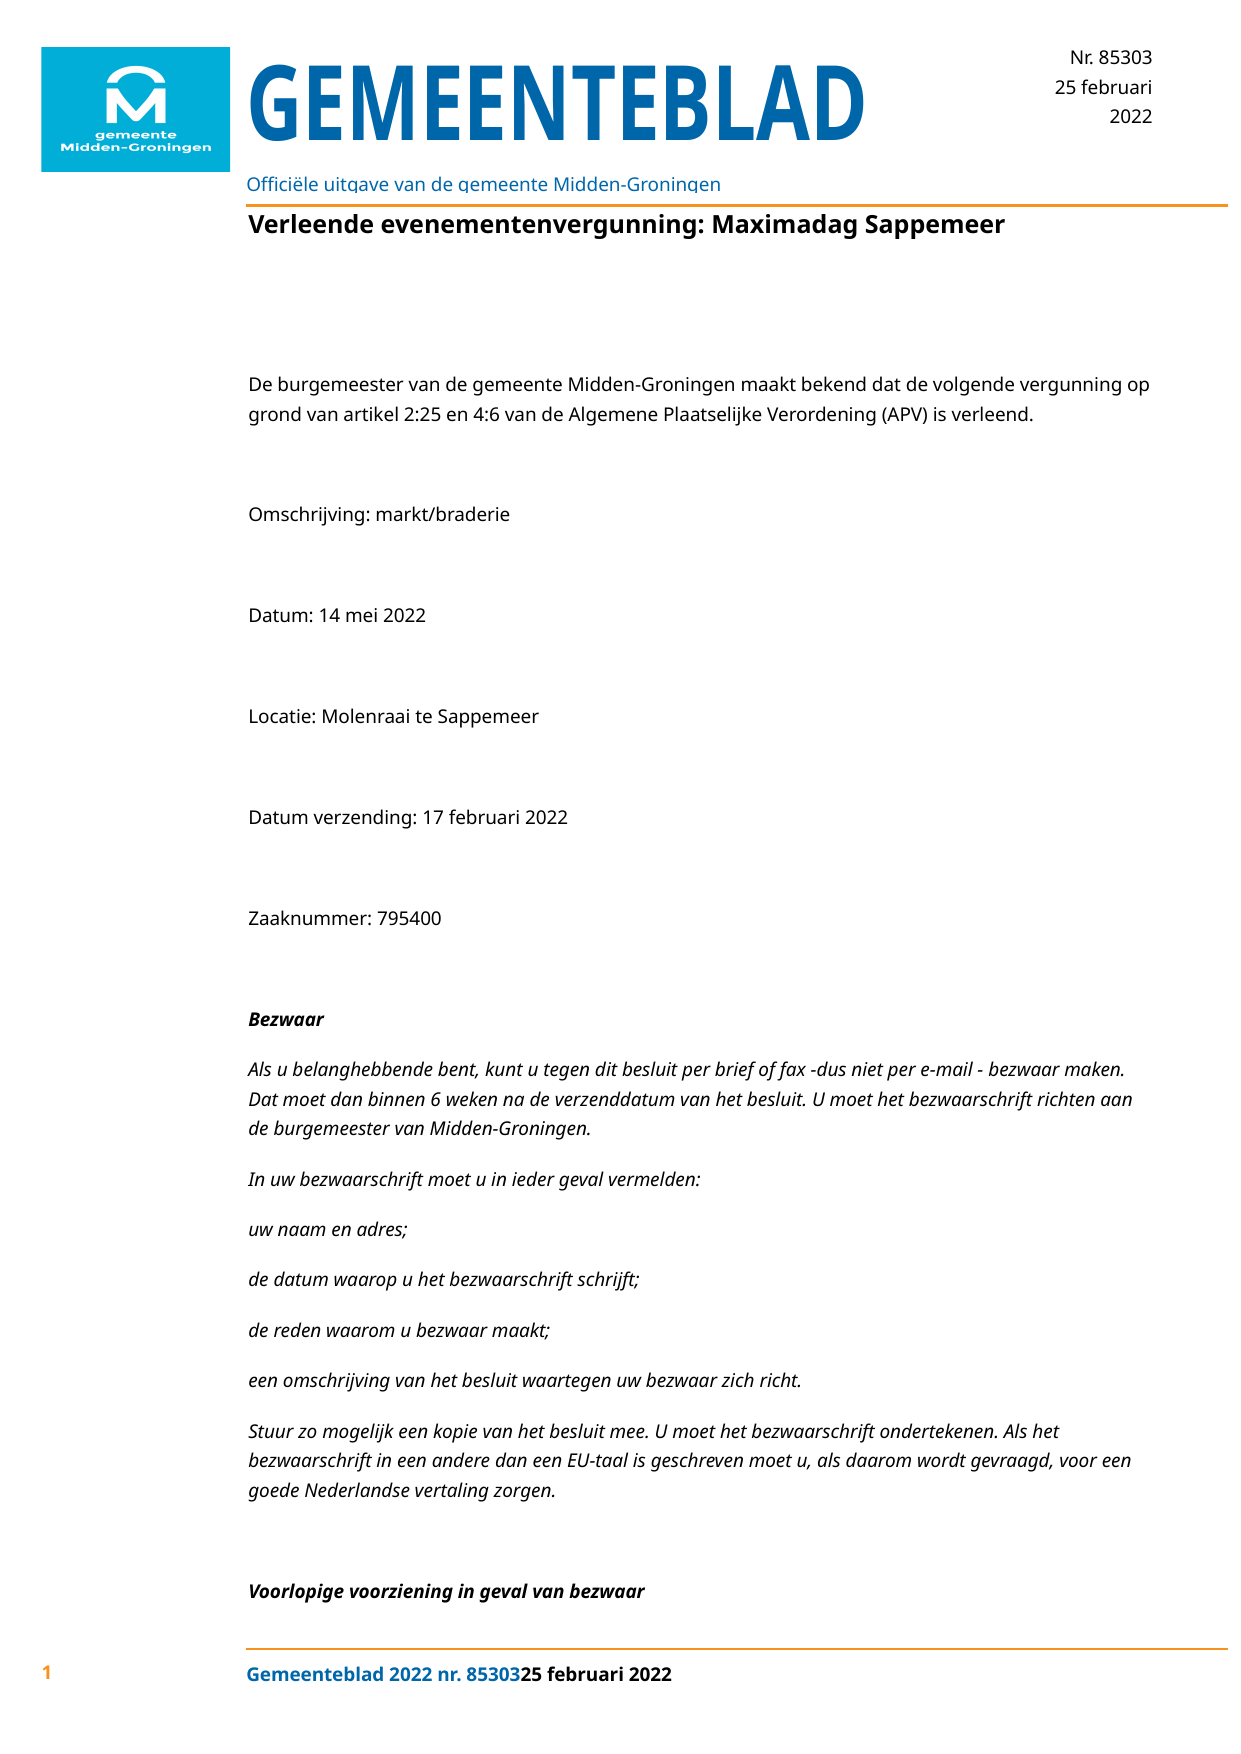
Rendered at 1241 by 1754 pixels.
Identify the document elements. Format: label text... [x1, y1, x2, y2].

text Omschrijving: markt/braderie [248, 502, 1152, 527]
text Voorlopige voorziening in geval van bezwaar [248, 1578, 1152, 1603]
picture [108, 66, 164, 82]
picture [184, 146, 190, 153]
text Verleende evenementenvergunning: Maximadag Sappemeer [248, 207, 1152, 241]
text Locatie: Molenraai te Sappemeer [248, 703, 1152, 729]
text de reden waarom u bezwaar maakt; [248, 1317, 1152, 1343]
text Zaaknummer: 795400 [248, 905, 1152, 931]
text Stuur zo mogelijk een kopie van het besluit mee. U moet het bezwaarschrift ondertekenen. Als het bezwaarschrift in een andere dan een EU-taal is geschreven moet u, als daarom wordt gevraagd, voor een goede Nederlandse vertaling zorgen. [248, 1418, 1152, 1503]
text De burgemeester van de gemeente Midden-Groningen maakt bekend dat de volgende vergunning op grond van artikel 2:25 en 4:6 van de Algemene Plaatselijke Verordening (APV) is verleend. [248, 371, 1152, 426]
text In uw bezwaarschrift moet u in ieder geval vermelden: [248, 1166, 1152, 1191]
text Datum: 14 mei 2022 [248, 602, 1152, 628]
text uw naam en adres; [248, 1216, 1152, 1242]
picture [107, 89, 165, 122]
text Als u belanghebbende bent, kunt u tegen dit besluit per brief of fax -dus niet per e-mail - bezwaar maken. Dat moet dan binnen 6 weken na de verzenddatum van het besluit. U moet het bezwaarschrift richten aan de burgemeester van Midden-Groningen. [248, 1056, 1152, 1141]
text Bezwaar [248, 1006, 1152, 1031]
text een omschrijving van het besluit waartegen uw bezwaar zich richt. [248, 1367, 1152, 1393]
text de datum waarop u het bezwaarschrift schrijft; [248, 1267, 1152, 1292]
text Datum verzending: 17 februari 2022 [248, 804, 1152, 830]
